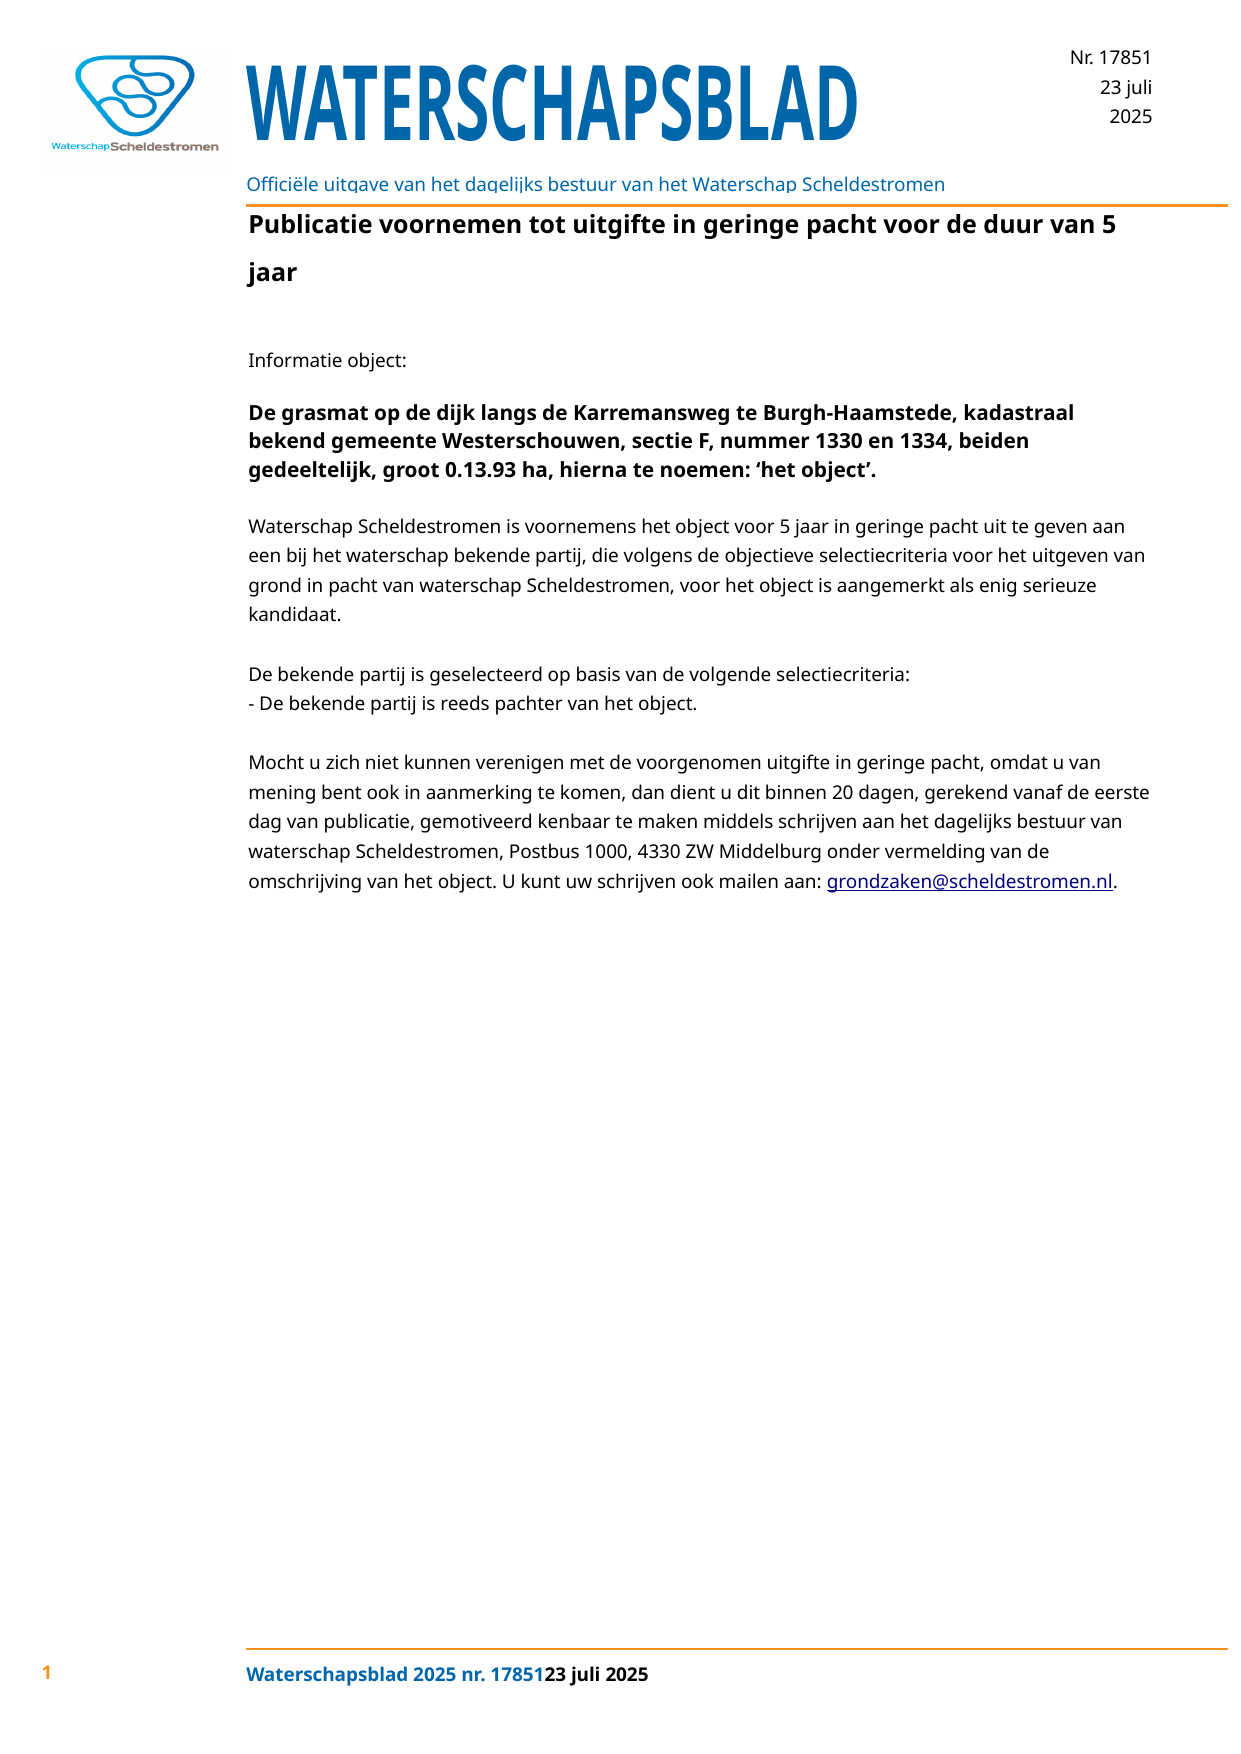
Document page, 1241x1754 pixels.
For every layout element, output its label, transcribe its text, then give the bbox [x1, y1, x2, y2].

text Informatie object: [248, 347, 1152, 373]
text Waterschap Scheldestromen is voornemens het object voor 5 jaar in geringe pacht uit te geven aan een bij het waterschap bekende partij, die volgens de objectieve selectiecriteria voor het uitgeven van grond in pacht van waterschap Scheldestromen, voor het object is aangemerkt als enig serieuze kandidaat. [248, 513, 1152, 627]
text Publicatie voornemen tot uitgifte in geringe pacht voor de duur van 5 jaar [248, 207, 1152, 288]
text - De bekende partij is reeds pachter van het object. [248, 690, 1152, 716]
text De grasmat op de dijk langs de Karremansweg te Burgh-Haamstede, kadastraal bekend gemeente Westerschouwen, sectie F, nummer 1330 en 1334, beiden gedeeltelijk, groot 0.13.93 ha, hierna te noemen: ‘het object’. [248, 398, 1152, 483]
picture [41, 47, 231, 172]
text Mocht u zich niet kunnen verenigen met de voorgenomen uitgifte in geringe pacht, omdat u van mening bent ook in aanmerking te komen, dan dient u dit binnen 20 dagen, gerekend vanaf de eerste dag van publicatie, gemotiveerd kenbaar te maken middels schrijven aan het dagelijks bestuur van waterschap Scheldestromen, Postbus 1000, 4330 ZW Middelburg onder vermelding van de omschrijving van het object. U kunt uw schrijven ook mailen aan: grondzaken@scheldestromen.nl. [248, 749, 1152, 893]
text De bekende partij is geselecteerd op basis van de volgende selectiecriteria: [248, 661, 1152, 686]
